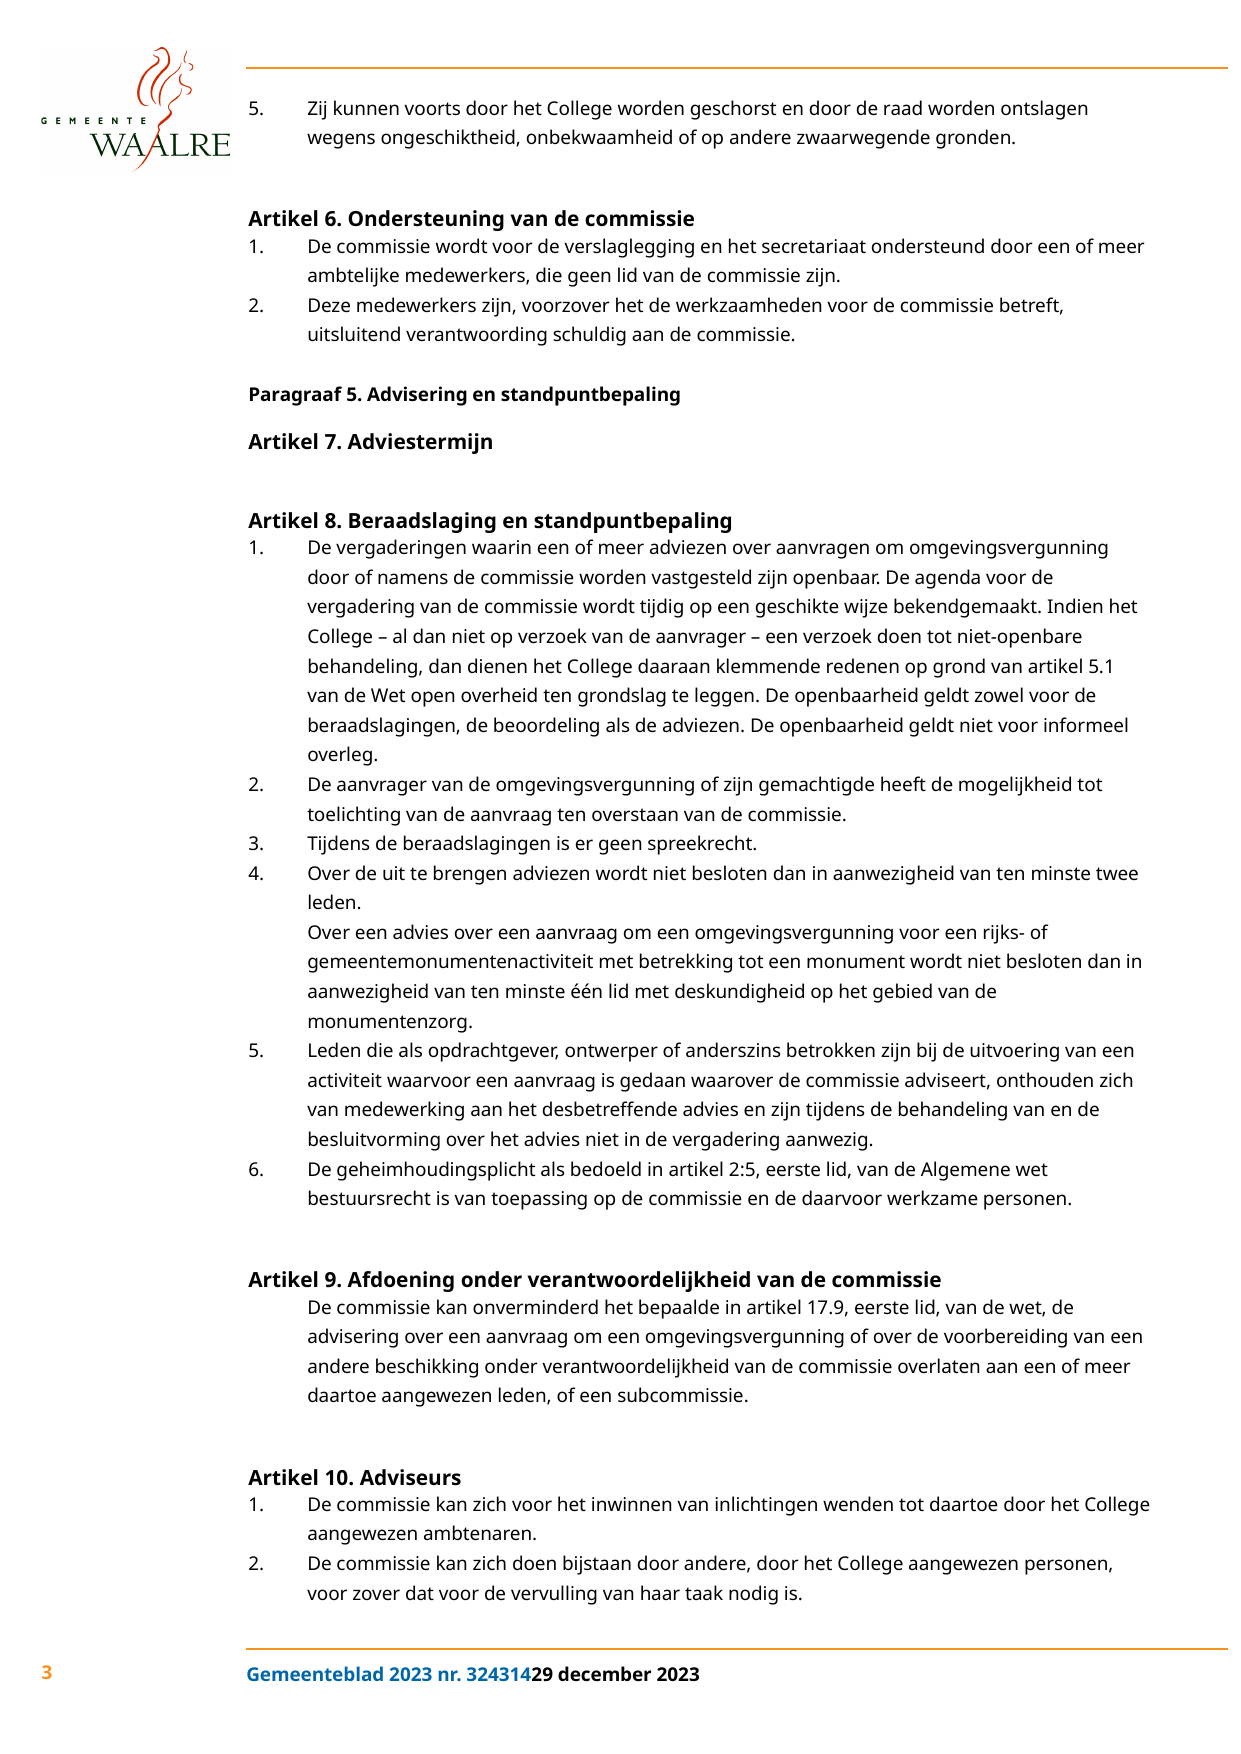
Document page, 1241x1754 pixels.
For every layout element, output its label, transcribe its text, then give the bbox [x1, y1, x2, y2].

list De vergaderingen waarin een of meer adviezen over aanvragen om omgevingsvergunning door of namens de commissie worden vastgesteld zijn openbaar. De agenda voor de vergadering van de commissie wordt tijdig op een geschikte wijze bekendgemaakt. Indien het College – al dan niet op verzoek van de aanvrager – een verzoek doen tot niet-openbare behandeling, dan dienen het College daaraan klemmende redenen op grond van artikel 5.1 van de Wet open overheid ten grondslag te leggen. De openbaarheid geldt zowel voor de beraadslagingen, de beoordeling als de adviezen. De openbaarheid geldt niet voor informeel overleg. [248, 534, 1152, 767]
text Artikel 10. Adviseurs [248, 1463, 1152, 1491]
list Zij kunnen voorts door het College worden geschorst en door de raad worden ontslagen wegens ongeschiktheid, onbekwaamheid of op andere zwaarwegende gronden. [248, 95, 1152, 150]
list De aanvrager van de omgevingsvergunning of zijn gemachtigde heeft de mogelijkheid tot toelichting van de aanvraag ten overstaan van de commissie. [248, 771, 1152, 827]
text Artikel 7. Adviestermijn [248, 427, 1152, 456]
list Over de uit te brengen adviezen wordt niet besloten dan in aanwezigheid van ten minste twee leden. [248, 860, 1152, 915]
list De commissie kan onverminderd het bepaalde in artikel 17.9, eerste lid, van de wet, de advisering over een aanvraag om een omgevingsvergunning of over de voorbereiding van een andere beschikking onder verantwoordelijkheid van de commissie overlaten aan een of meer daartoe aangewezen leden, of een subcommissie. [248, 1294, 1152, 1408]
list De commissie wordt voor de verslaglegging en het secretariaat ondersteund door een of meer ambtelijke medewerkers, die geen lid van de commissie zijn. [248, 233, 1152, 288]
list Leden die als opdrachtgever, ontwerper of anderszins betrokken zijn bij de uitvoering van een activiteit waarvoor een aanvraag is gedaan waarover de commissie adviseert, onthouden zich van medewerking aan het desbetreffende advies en zijn tijdens de behandeling van en de besluitvorming over het advies niet in de vergadering aanwezig. [248, 1037, 1152, 1152]
text Artikel 8. Beraadslaging en standpuntbepaling [248, 506, 1152, 534]
text Artikel 6. Ondersteuning van de commissie [248, 204, 1152, 233]
text Paragraaf 5. Advisering en standpuntbepaling [248, 381, 1152, 406]
text Artikel 9. Afdoening onder verantwoordelijkheid van de commissie [248, 1265, 1152, 1294]
list De geheimhoudingsplicht als bedoeld in artikel 2:5, eerste lid, van de Algemene wet bestuursrecht is van toepassing op de commissie en de daarvoor werkzame personen. [248, 1156, 1152, 1211]
list Over een advies over een aanvraag om een omgevingsvergunning voor een rijks- of gemeentemonumentenactiviteit met betrekking tot een monument wordt niet besloten dan in aanwezigheid van ten minste één lid met deskundigheid op het gebied van de monumentenzorg. [248, 919, 1152, 1034]
list Tijdens de beraadslagingen is er geen spreekrecht. [248, 830, 1152, 856]
list Deze medewerkers zijn, voorzover het de werkzaamheden voor de commissie betreft, uitsluitend verantwoording schuldig aan de commissie. [248, 292, 1152, 347]
list De commissie kan zich doen bijstaan door andere, door het College aangewezen personen, voor zover dat voor de vervulling van haar taak nodig is. [248, 1550, 1152, 1606]
picture [41, 47, 231, 172]
list De commissie kan zich voor het inwinnen van inlichtingen wenden tot daartoe door het College aangewezen ambtenaren. [248, 1491, 1152, 1546]
